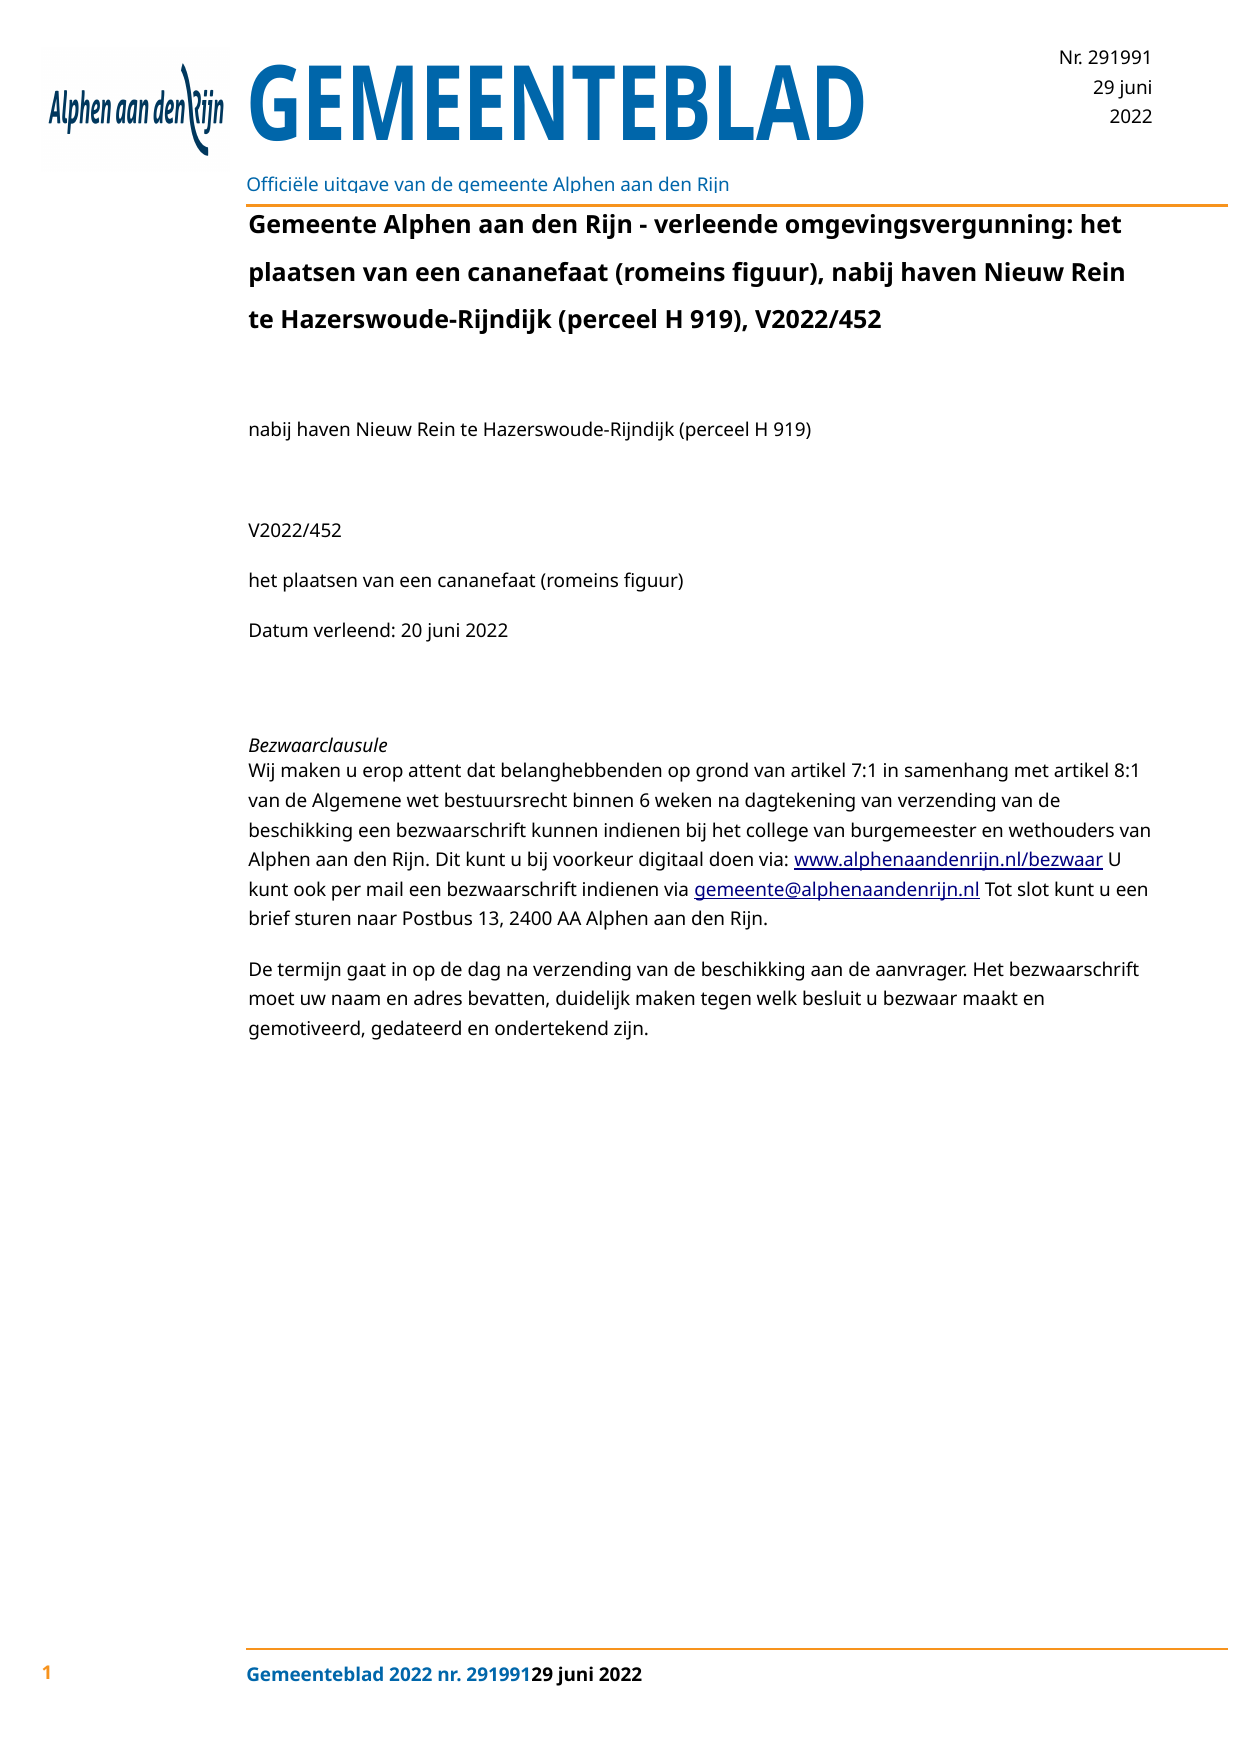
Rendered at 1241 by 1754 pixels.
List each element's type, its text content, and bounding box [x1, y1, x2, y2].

text Bezwaarclausule [248, 732, 1152, 758]
text het plaatsen van een cananefaat (romeins figuur) [248, 567, 1152, 593]
text De termijn gaat in op de dag na verzending van de beschikking aan de aanvrager. Het bezwaarschrift moet uw naam en adres bevatten, duidelijk maken tegen welk besluit u bezwaar maakt en gemotiveerd, gedateerd en ondertekend zijn. [248, 956, 1152, 1041]
text Wij maken u erop attent dat belanghebbenden op grond van artikel 7:1 in samenhang met artikel 8:1 van de Algemene wet bestuursrecht binnen 6 weken na dagtekening van verzending van de beschikking een bezwaarschrift kunnen indienen bij het college van burgemeester en wethouders van Alphen aan den Rijn. Dit kunt u bij voorkeur digitaal doen via: www.alphenaandenrijn.nl/bezwaar U kunt ook per mail een bezwaarschrift indienen via gemeente@alphenaandenrijn.nl Tot slot kunt u een brief sturen naar Postbus 13, 2400 AA Alphen aan den Rijn. [248, 758, 1152, 931]
picture [41, 47, 231, 172]
text nabij haven Nieuw Rein te Hazerswoude-Rijndijk (perceel H 919) [248, 416, 1152, 442]
text Gemeente Alphen aan den Rijn - verleende omgevingsvergunning: het plaatsen van een cananefaat (romeins figuur), nabij haven Nieuw Rein te Hazerswoude-Rijndijk (perceel H 919), V2022/452 [248, 207, 1152, 336]
text Datum verleend: 20 juni 2022 [248, 618, 1152, 643]
text V2022/452 [248, 517, 1152, 542]
